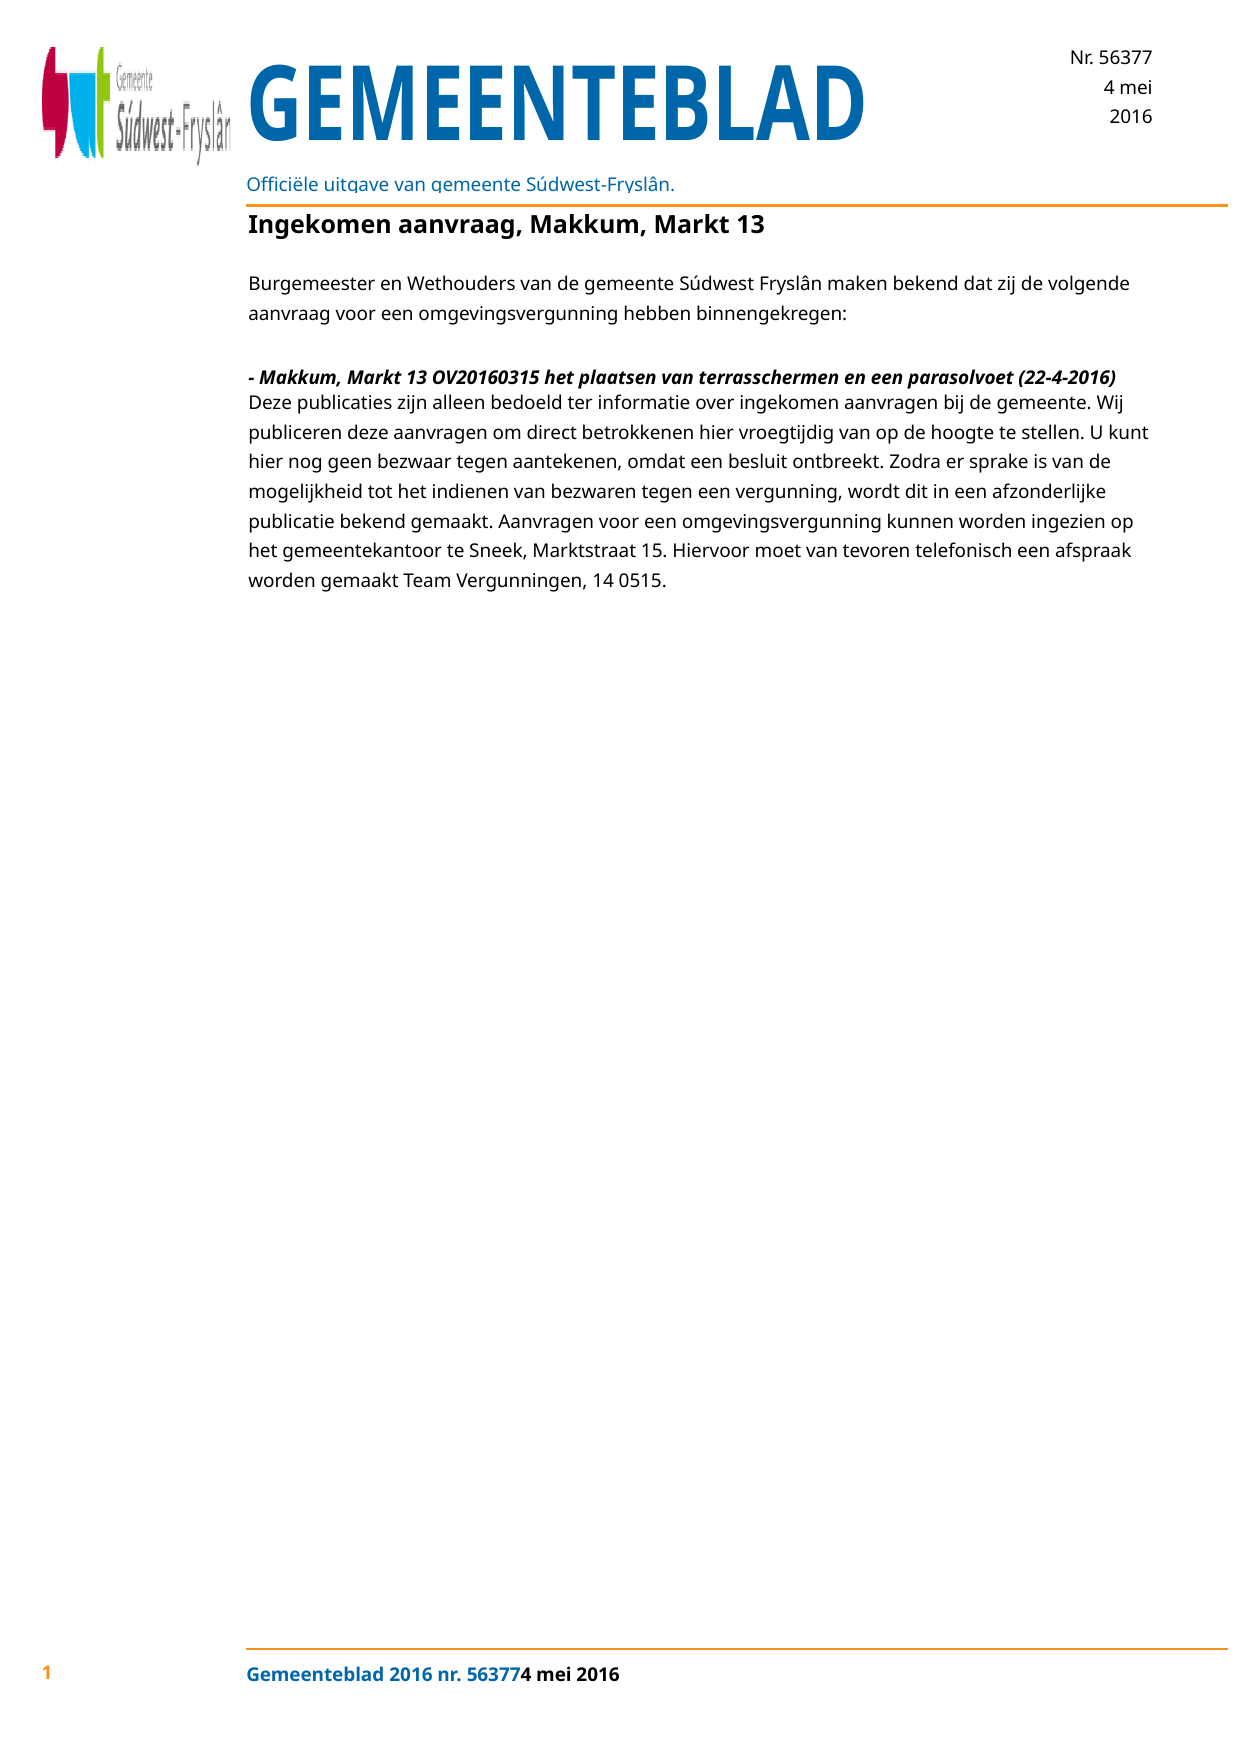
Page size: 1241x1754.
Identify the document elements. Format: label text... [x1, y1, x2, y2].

picture [41, 47, 231, 172]
text Ingekomen aanvraag, Makkum, Markt 13 [248, 207, 1152, 241]
text Deze publicaties zijn alleen bedoeld ter informatie over ingekomen aanvragen bij de gemeente. Wij publiceren deze aanvragen om direct betrokkenen hier vroegtijdig van op de hoogte te stellen. U kunt hier nog geen bezwaar tegen aantekenen, omdat een besluit ontbreekt. Zodra er sprake is van de mogelijkheid tot het indienen van bezwaren tegen een vergunning, wordt dit in een afzonderlijke publicatie bekend gemaakt. Aanvragen voor een omgevingsvergunning kunnen worden ingezien op het gemeentekantoor te Sneek, Marktstraat 15. Hiervoor moet van tevoren telefonisch een afspraak worden gemaakt Team Vergunningen, 14 0515. [248, 389, 1152, 593]
text - Makkum, Markt 13 OV20160315 het plaatsen van terrasschermen en een parasolvoet (22-4-2016) [248, 364, 1152, 389]
text Burgemeester en Wethouders van de gemeente Súdwest Fryslân maken bekend dat zij de volgende aanvraag voor een omgevingsvergunning hebben binnengekregen: [248, 270, 1152, 326]
